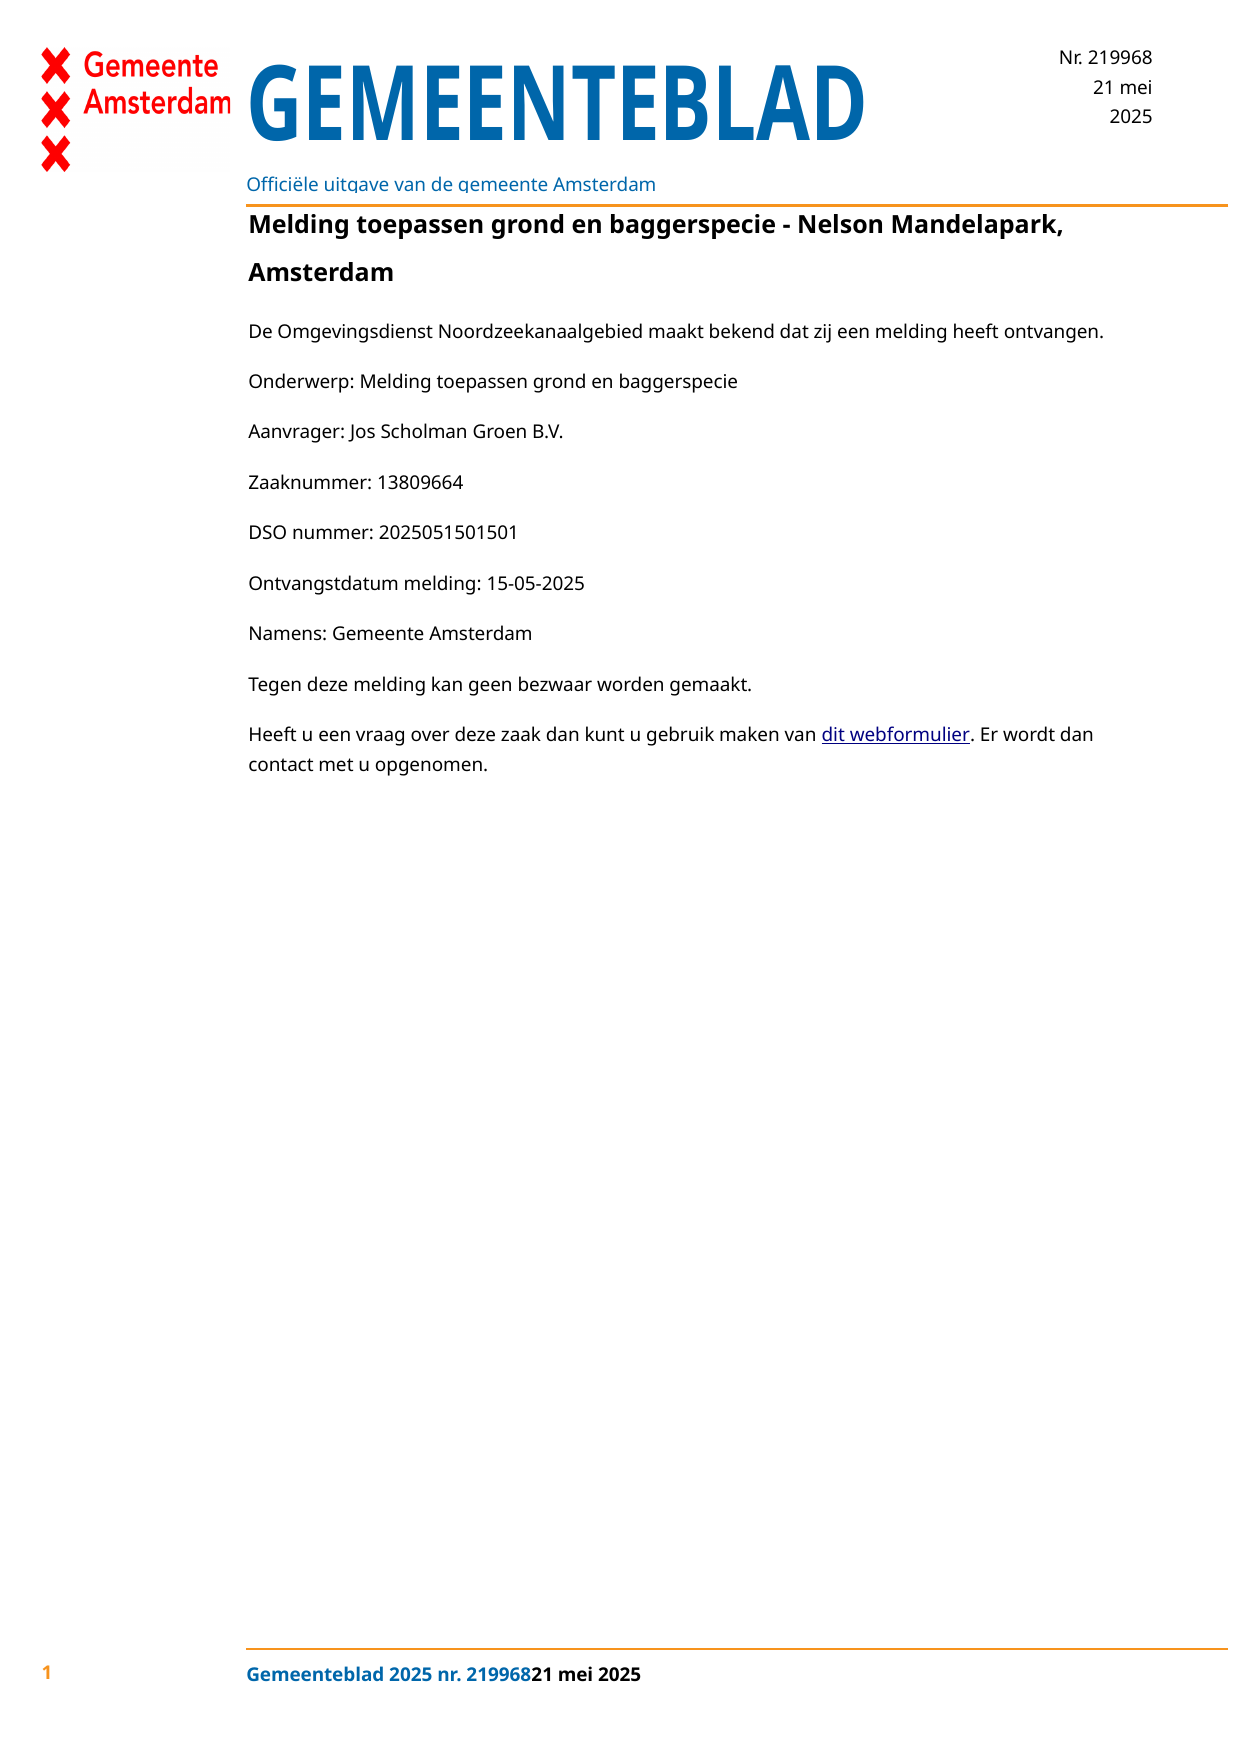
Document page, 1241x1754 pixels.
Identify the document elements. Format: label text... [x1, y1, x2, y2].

picture [41, 47, 231, 172]
text Zaaknummer: 13809664 [248, 469, 1152, 495]
text De Omgevingsdienst Noordzeekanaalgebied maakt bekend dat zij een melding heeft ontvangen. [248, 318, 1152, 344]
text Melding toepassen grond en baggerspecie - Nelson Mandelapark, Amsterdam [248, 207, 1152, 288]
text Heeft u een vraag over deze zaak dan kunt u gebruik maken van dit webformulier. Er wordt dan contact met u opgenomen. [248, 721, 1152, 777]
text Ontvangstdatum melding: 15-05-2025 [248, 570, 1152, 596]
text Onderwerp: Melding toepassen grond en baggerspecie [248, 368, 1152, 394]
text Aanvrager: Jos Scholman Groen B.V. [248, 419, 1152, 444]
text Namens: Gemeente Amsterdam [248, 620, 1152, 646]
text Tegen deze melding kan geen bezwaar worden gemaakt. [248, 671, 1152, 697]
text DSO nummer: 2025051501501 [248, 519, 1152, 545]
